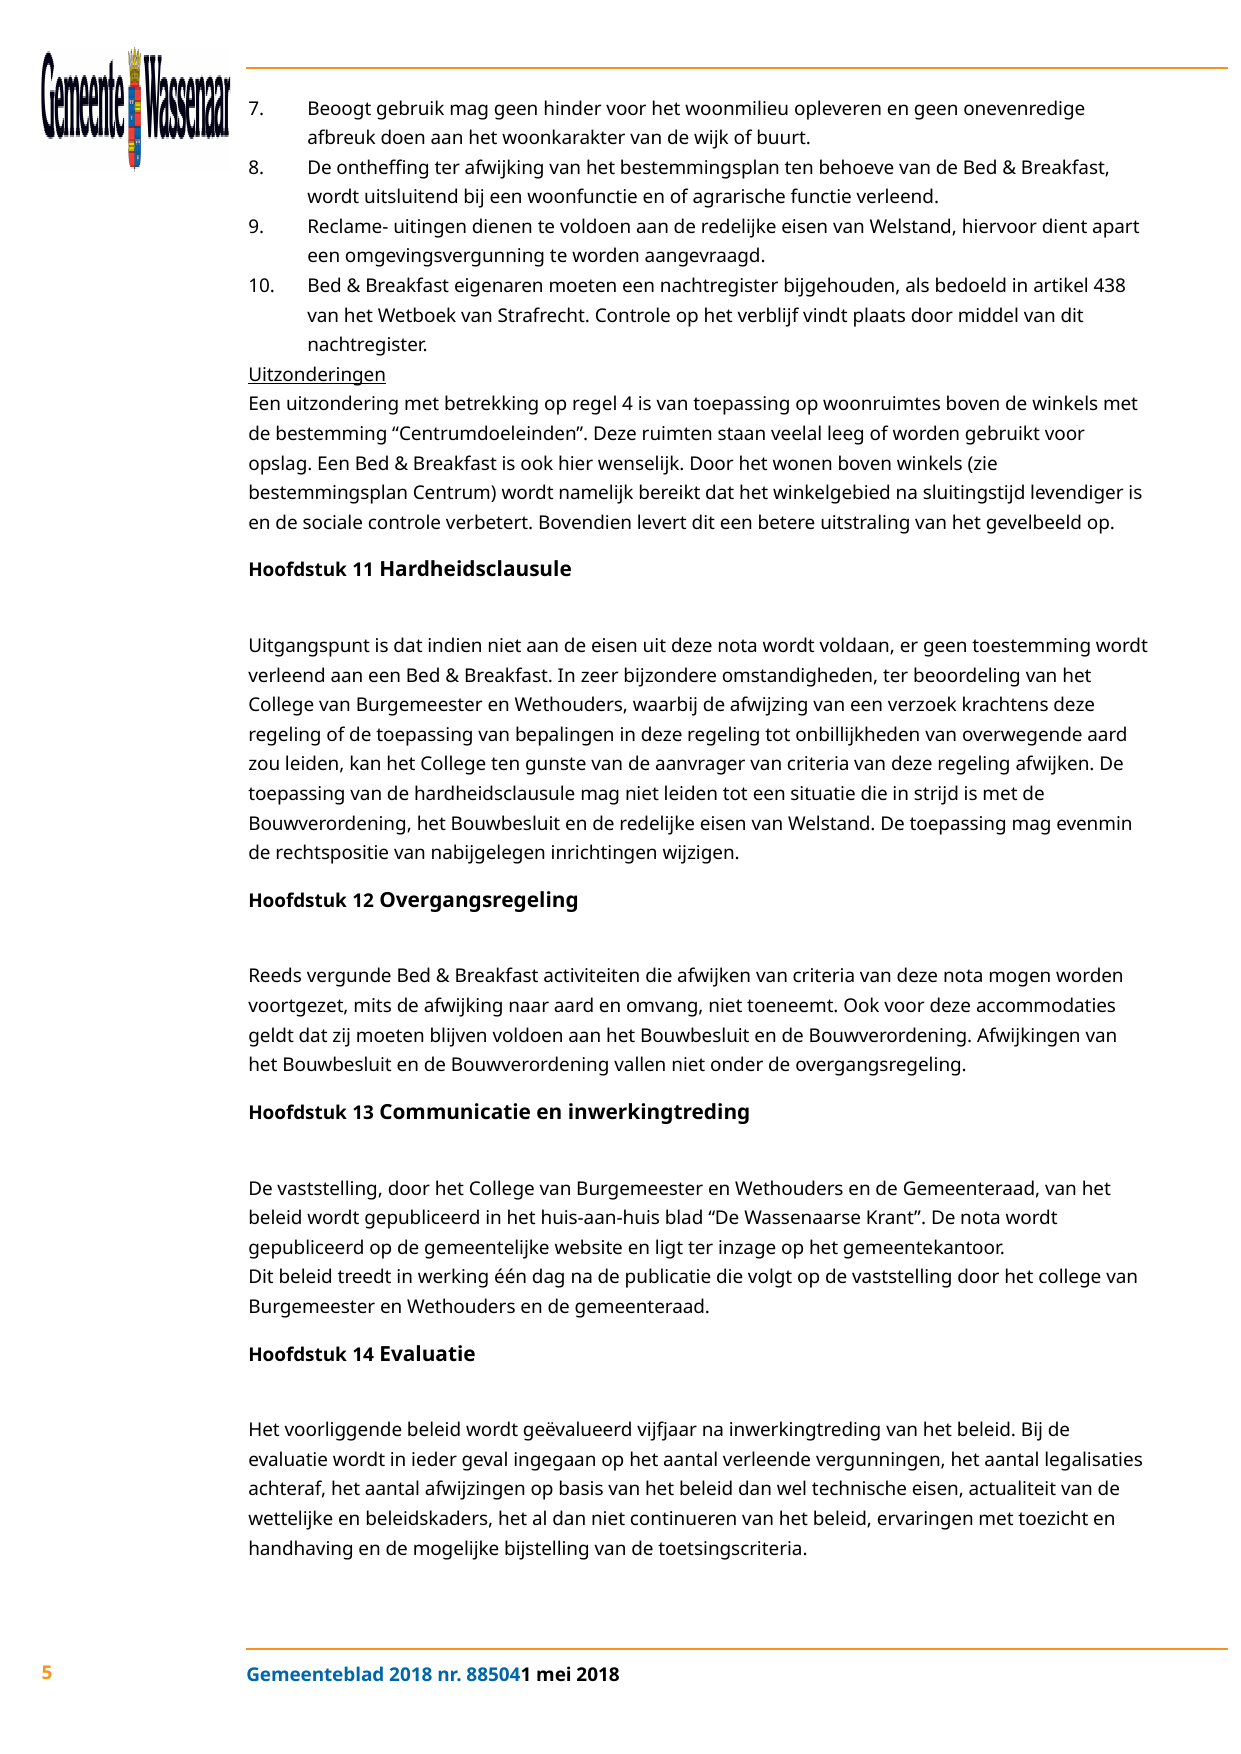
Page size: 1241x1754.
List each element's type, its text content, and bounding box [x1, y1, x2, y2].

text De vaststelling, door het College van Burgemeester en Wethouders en de Gemeenteraad, van het beleid wordt gepubliceerd in het huis-aan-huis blad “De Wassenaarse Krant”. De nota wordt gepubliceerd op de gemeentelijke website en ligt ter inzage op het gemeentekantoor. [248, 1175, 1152, 1260]
picture [41, 47, 231, 172]
text Hoofdstuk 14 Evaluatie [248, 1339, 1152, 1367]
text Hoofdstuk 11 Hardheidsclausule [248, 554, 1152, 583]
list De ontheffing ter afwijking van het bestemmingsplan ten behoeve van de Bed & Breakfast, wordt uitsluitend bij een woonfunctie en of agrarische functie verleend. [248, 154, 1152, 209]
text Reeds vergunde Bed & Breakfast activiteiten die afwijken van criteria van deze nota mogen worden voortgezet, mits de afwijking naar aard en omvang, niet toeneemt. Ook voor deze accommodaties geldt dat zij moeten blijven voldoen aan het Bouwbesluit en de Bouwverordening. Afwijkingen van het Bouwbesluit en de Bouwverordening vallen niet onder de overgangsregeling. [248, 963, 1152, 1077]
text Hoofdstuk 13 Communicatie en inwerkingtreding [248, 1097, 1152, 1126]
list Bed & Breakfast eigenaren moeten een nachtregister bijgehouden, als bedoeld in artikel 438 van het Wetboek van Strafrecht. Controle op het verblijf vindt plaats door middel van dit nachtregister. [248, 272, 1152, 357]
text Een uitzondering met betrekking op regel 4 is van toepassing op woonruimtes boven de winkels met de bestemming “Centrumdoeleinden”. Deze ruimten staan veelal leeg of worden gebruikt voor opslag. Een Bed & Breakfast is ook hier wenselijk. Door het wonen boven winkels (zie bestemmingsplan Centrum) wordt namelijk bereikt dat het winkelgebied na sluitingstijd levendiger is en de sociale controle verbetert. Bovendien levert dit een betere uitstraling van het gevelbeeld op. [248, 391, 1152, 535]
text Dit beleid treedt in werking één dag na de publicatie die volgt op de vaststelling door het college van Burgemeester en Wethouders en de gemeenteraad. [248, 1263, 1152, 1319]
text Uitgangspunt is dat indien niet aan de eisen uit deze nota wordt voldaan, er geen toestemming wordt verleend aan een Bed & Breakfast. In zeer bijzondere omstandigheden, ter beoordeling van het College van Burgemeester en Wethouders, waarbij de afwijzing van een verzoek krachtens deze regeling of de toepassing van bepalingen in deze regeling tot onbillijkheden van overwegende aard zou leiden, kan het College ten gunste van de aanvrager van criteria van deze regeling afwijken. De toepassing van de hardheidsclausule mag niet leiden tot een situatie die in strijd is met de Bouwverordening, het Bouwbesluit en de redelijke eisen van Welstand. De toepassing mag evenmin de rechtspositie van nabijgelegen inrichtingen wijzigen. [248, 632, 1152, 865]
list Reclame- uitingen dienen te voldoen aan de redelijke eisen van Welstand, hiervoor dient apart een omgevingsvergunning te worden aangevraagd. [248, 213, 1152, 268]
text Uitzonderingen [248, 361, 1152, 387]
text Het voorliggende beleid wordt geëvalueerd vijfjaar na inwerkingtreding van het beleid. Bij de evaluatie wordt in ieder geval ingegaan op het aantal verleende vergunningen, het aantal legalisaties achteraf, het aantal afwijzingen op basis van het beleid dan wel technische eisen, actualiteit van de wettelijke en beleidskaders, het al dan niet continueren van het beleid, ervaringen met toezicht en handhaving en de mogelijke bijstelling van de toetsingscriteria. [248, 1416, 1152, 1561]
text Hoofdstuk 12 Overgangsregeling [248, 885, 1152, 913]
list Beoogt gebruik mag geen hinder voor het woonmilieu opleveren en geen onevenredige afbreuk doen aan het woonkarakter van de wijk of buurt. [248, 95, 1152, 150]
